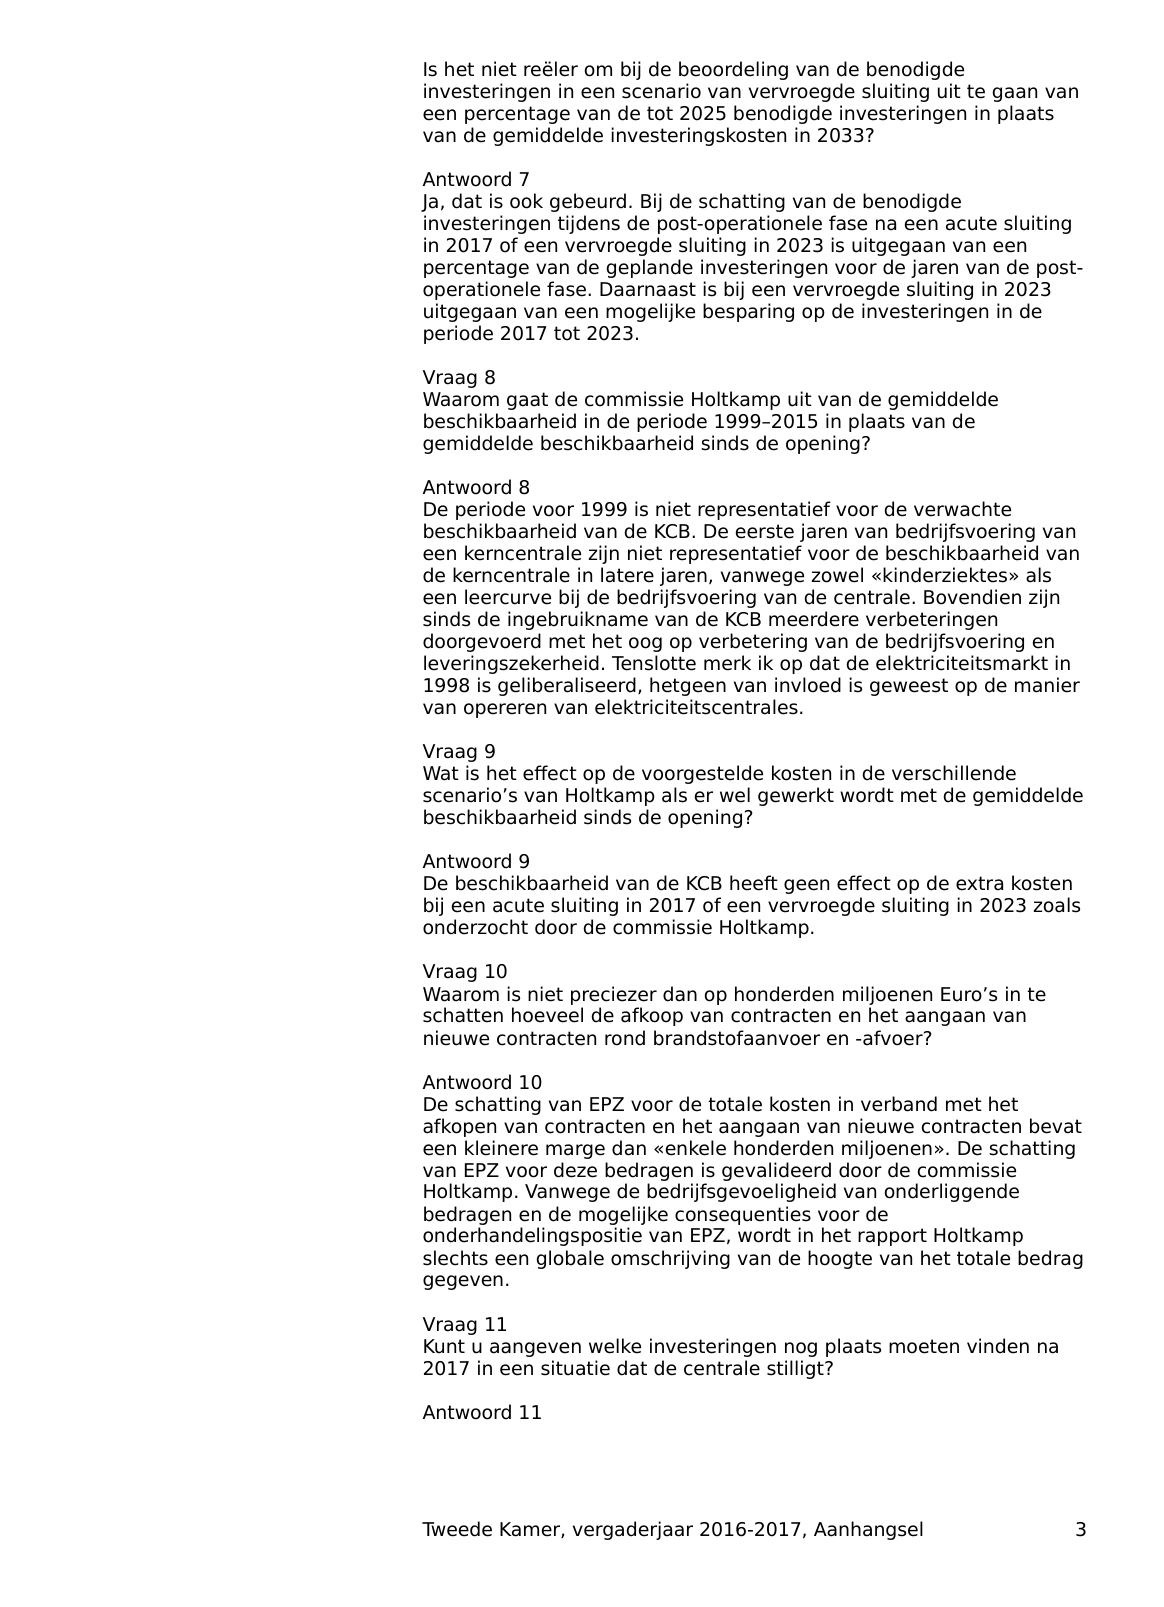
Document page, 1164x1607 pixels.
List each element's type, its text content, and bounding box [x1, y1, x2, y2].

text Vraag 11 [422, 1313, 1087, 1336]
text Waarom is niet preciezer dan op honderden miljoenen Euro’s in te schatten hoeveel de afkoop van contracten en het aangaan van nieuwe contracten rond brandstofaanvoer en -afvoer? [422, 983, 1087, 1049]
text Antwoord 10 [422, 1072, 1087, 1093]
text Antwoord 9 [422, 851, 1087, 873]
text Vraag 9 [422, 741, 1087, 763]
text Kunt u aangeven welke investeringen nog plaats moeten vinden na 2017 in een situatie dat de centrale stilligt? [422, 1336, 1087, 1379]
text De beschikbaarheid van de KCB heeft geen effect op de extra kosten bij een acute sluiting in 2017 of een vervroegde sluiting in 2023 zoals onderzocht door de commissie Holtkamp. [422, 873, 1087, 939]
text Antwoord 8 [422, 477, 1087, 499]
text Wat is het effect op de voorgestelde kosten in de verschillende scenario’s van Holtkamp als er wel gewerkt wordt met de gemiddelde beschikbaarheid sinds de opening? [422, 763, 1087, 829]
text Antwoord 7 [422, 169, 1087, 191]
text Vraag 8 [422, 367, 1087, 389]
text Ja, dat is ook gebeurd. Bij de schatting van de benodigde investeringen tijdens de post-operationele fase na een acute sluiting in 2017 of een vervroegde sluiting in 2023 is uitgegaan van een percentage van de geplande investeringen voor de jaren van de post-operationele fase. Daarnaast is bij een vervroegde sluiting in 2023 uitgegaan van een mogelijke besparing op de investeringen in de periode 2017 tot 2023. [422, 191, 1087, 345]
text Is het niet reëler om bij de beoordeling van de benodigde investeringen in een scenario van vervroegde sluiting uit te gaan van een percentage van de tot 2025 benodigde investeringen in plaats van de gemiddelde investeringskosten in 2033? [422, 59, 1087, 147]
text Vraag 10 [422, 961, 1087, 983]
text De schatting van EPZ voor de totale kosten in verband met het afkopen van contracten en het aangaan van nieuwe contracten bevat een kleinere marge dan «enkele honderden miljoenen». De schatting van EPZ voor deze bedragen is gevalideerd door de commissie Holtkamp. Vanwege de bedrijfsgevoeligheid van onderliggende bedragen en de mogelijke consequenties voor de onderhandelingspositie van EPZ, wordt in het rapport Holtkamp slechts een globale omschrijving van de hoogte van het totale bedrag gegeven. [422, 1093, 1087, 1291]
text Antwoord 11 [422, 1402, 1087, 1424]
text Waarom gaat de commissie Holtkamp uit van de gemiddelde beschikbaarheid in de periode 1999–2015 in plaats van de gemiddelde beschikbaarheid sinds de opening? [422, 389, 1087, 455]
text De periode voor 1999 is niet representatief voor de verwachte beschikbaarheid van de KCB. De eerste jaren van bedrijfsvoering van een kerncentrale zijn niet representatief voor de beschikbaarheid van de kerncentrale in latere jaren, vanwege zowel «kinderziektes» als een leercurve bij de bedrijfsvoering van de centrale. Bovendien zijn sinds de ingebruikname van de KCB meerdere verbeteringen doorgevoerd met het oog op verbetering van de bedrijfsvoering en leveringszekerheid. Tenslotte merk ik op dat de elektriciteitsmarkt in 1998 is geliberaliseerd, hetgeen van invloed is geweest op de manier van opereren van elektriciteitscentrales. [422, 499, 1087, 719]
